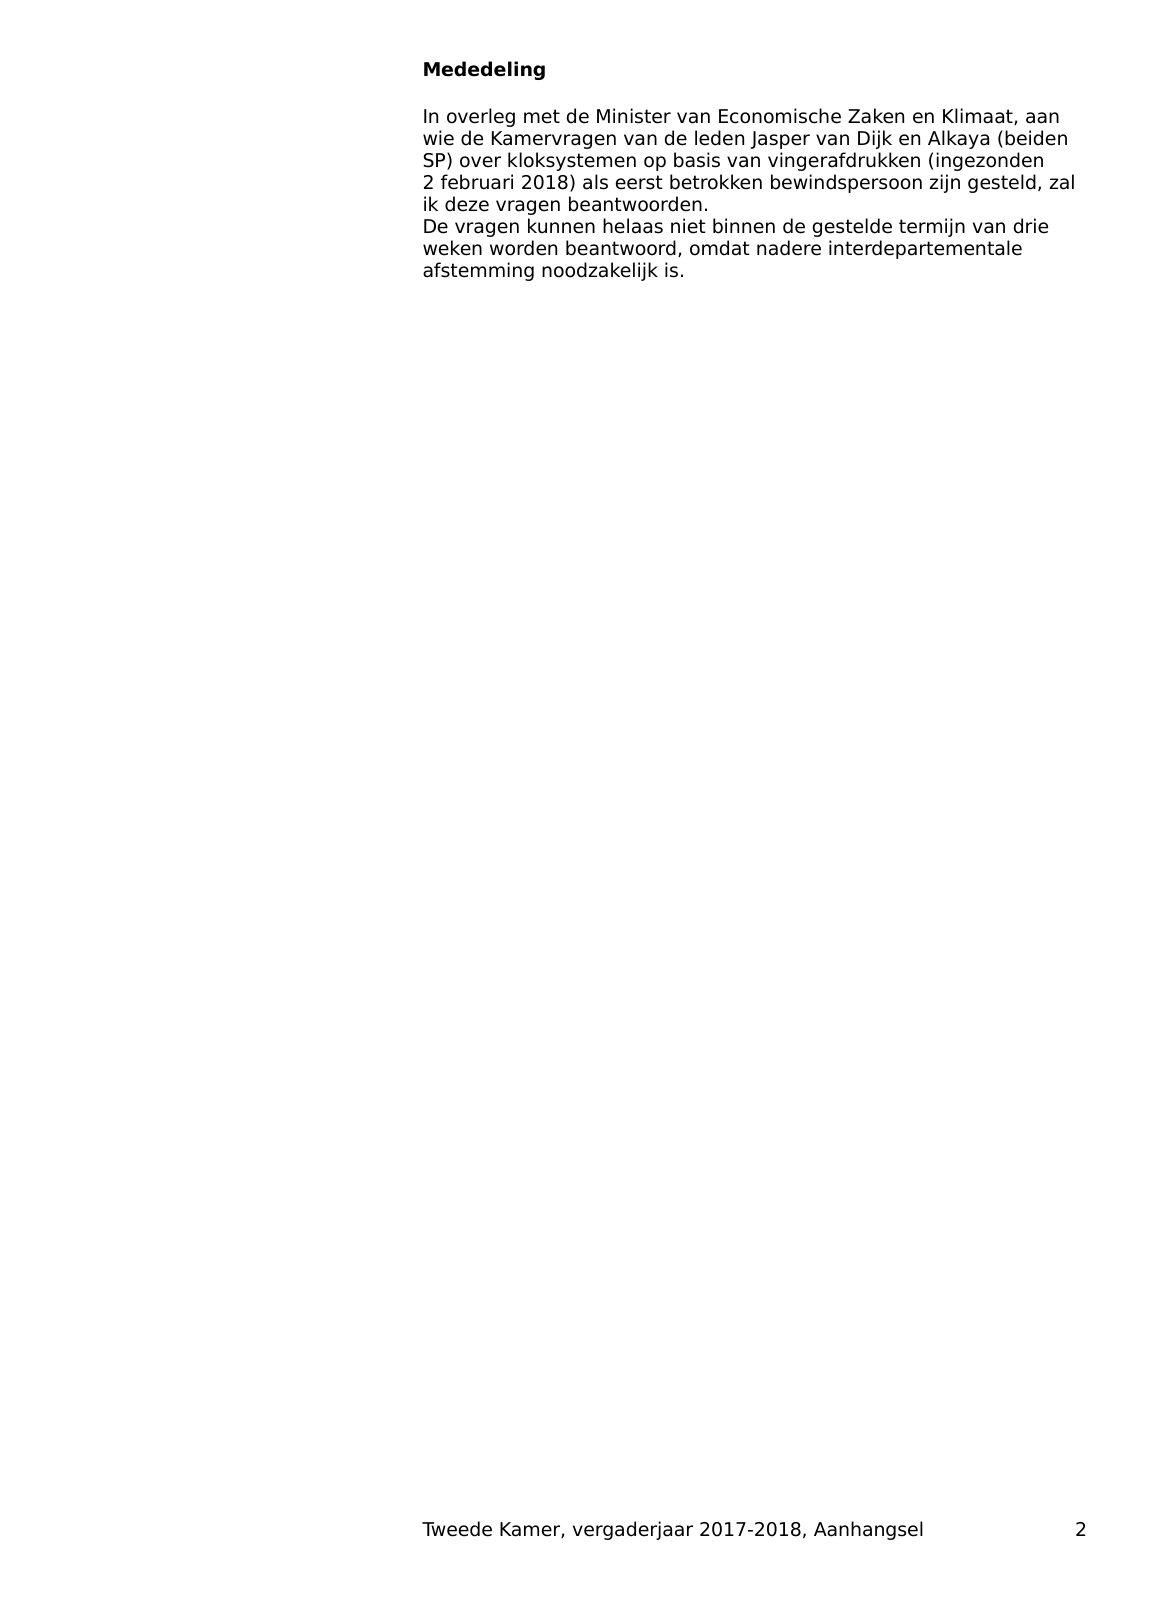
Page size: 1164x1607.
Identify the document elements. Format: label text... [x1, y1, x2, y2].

text In overleg met de Minister van Economische Zaken en Klimaat, aan wie de Kamervragen van de leden Jasper van Dijk en Alkaya (beiden SP) over kloksystemen op basis van vingerafdrukken (ingezonden 2 februari 2018) als eerst betrokken bewindspersoon zijn gesteld, zal ik deze vragen beantwoorden. [422, 106, 1087, 216]
subtitle Mededeling [422, 59, 1087, 81]
text De vragen kunnen helaas niet binnen de gestelde termijn van drie weken worden beantwoord, omdat nadere interdepartementale afstemming noodzakelijk is. [422, 216, 1087, 282]
